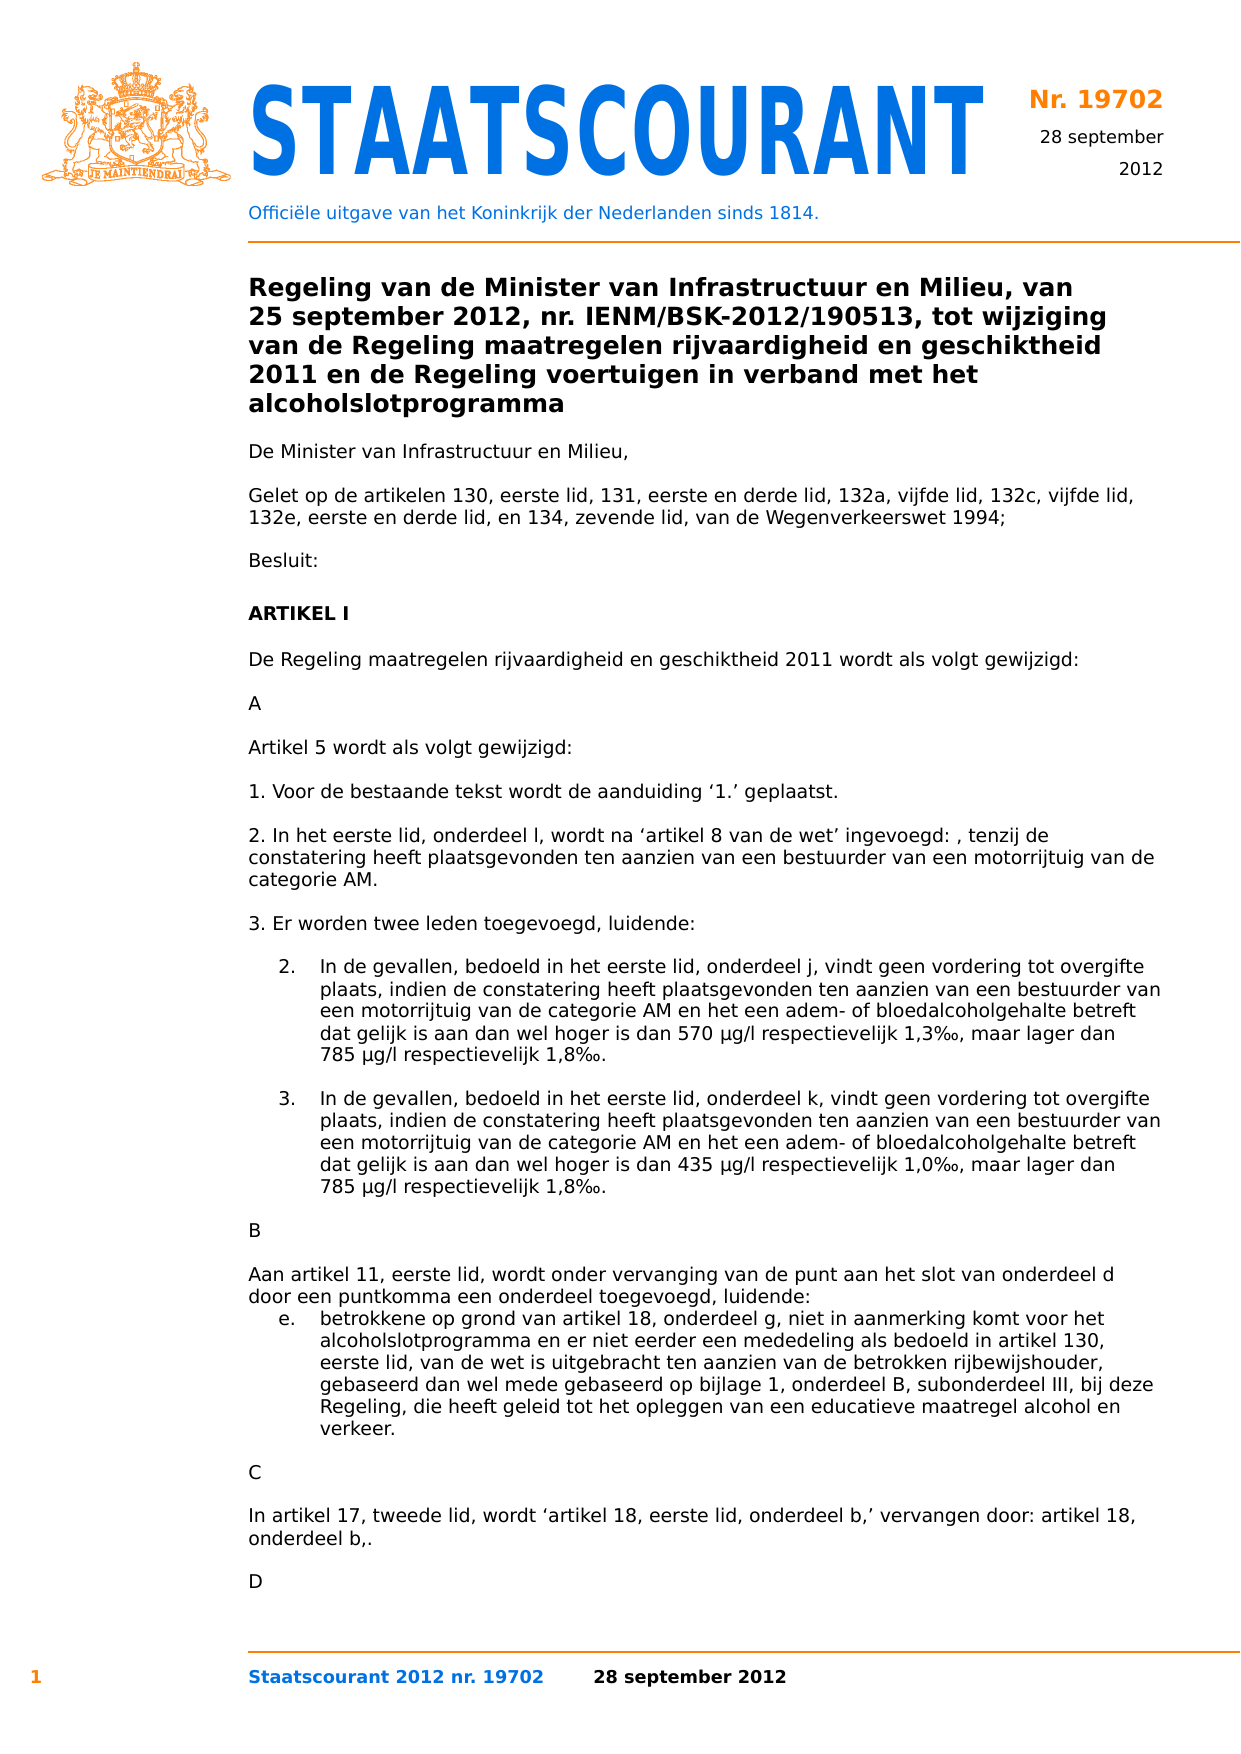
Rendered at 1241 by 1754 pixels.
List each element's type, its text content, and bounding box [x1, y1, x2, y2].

text De Minister van Infrastructuur en Milieu, [248, 441, 1163, 463]
table_header [25, 62, 248, 241]
table_cell 28 september [998, 121, 1240, 153]
text Aan artikel 11, eerste lid, wordt onder vervanging van de punt aan het slot van onderdeel d door een puntkomma een onderdeel toegevoegd, luidende: [248, 1264, 1163, 1308]
subtitle Regeling van de Minister van Infrastructuur en Milieu, van 25 september 2012, nr. IENM/BSK-2012/190513, tot wijziging van de Regeling maatregelen rijvaardigheid en geschiktheid 2011 en de Regeling voertuigen in verband met het alcoholslotprogramma [248, 273, 1163, 419]
text A [248, 693, 1163, 715]
text C [248, 1462, 1163, 1483]
picture [41, 62, 231, 186]
table_header STAATSCOURANT [248, 62, 998, 203]
table_cell Officiële uitgave van het Koninkrijk der Nederlanden sinds 1814. [248, 203, 1240, 241]
text 3. In de gevallen, bedoeld in het eerste lid, onderdeel k, vindt geen vordering tot overgifte plaats, indien de constatering heeft plaatsgevonden ten aanzien van een bestuurder van een motorrijtuig van de categorie AM en het een adem- of bloedalcoholgehalte betreft dat gelijk is aan dan wel hoger is dan 435 µg/l respectievelijk 1,0‰, maar lager dan 785 µg/l respectievelijk 1,8‰. [278, 1088, 1163, 1198]
text 2. In het eerste lid, onderdeel l, wordt na ‘artikel 8 van de wet’ ingevoegd: , tenzij de constatering heeft plaatsgevonden ten aanzien van een bestuurder van een motorrijtuig van de categorie AM. [248, 825, 1163, 891]
text De Regeling maatregelen rijvaardigheid en geschiktheid 2011 wordt als volgt gewijzigd: [248, 649, 1163, 671]
text 1. Voor de bestaande tekst wordt de aanduiding ‘1.’ geplaatst. [248, 781, 1163, 803]
text B [248, 1220, 1163, 1242]
text Artikel 5 wordt als volgt gewijzigd: [248, 737, 1163, 759]
table_cell 2012 [998, 153, 1240, 203]
text Besluit: [248, 550, 1163, 572]
text D [248, 1571, 1163, 1593]
subtitle ARTIKEL I [248, 602, 1163, 624]
text e. betrokkene op grond van artikel 18, onderdeel g, niet in aanmerking komt voor het alcoholslotprogramma en er niet eerder een mededeling als bedoeld in artikel 130, eerste lid, van de wet is uitgebracht ten aanzien van de betrokken rijbewijshouder, gebaseerd dan wel mede gebaseerd op bijlage 1, onderdeel B, subonderdeel III, bij deze Regeling, die heeft geleid tot het opleggen van een educatieve maatregel alcohol en verkeer. [278, 1308, 1163, 1440]
text 3. Er worden twee leden toegevoegd, luidende: [248, 913, 1163, 934]
table_header Nr. 19702 [998, 62, 1240, 121]
text In artikel 17, tweede lid, wordt ‘artikel 18, eerste lid, onderdeel b,’ vervangen door: artikel 18, onderdeel b,. [248, 1505, 1163, 1549]
text 2. In de gevallen, bedoeld in het eerste lid, onderdeel j, vindt geen vordering tot overgifte plaats, indien de constatering heeft plaatsgevonden ten aanzien van een bestuurder van een motorrijtuig van de categorie AM en het een adem- of bloedalcoholgehalte betreft dat gelijk is aan dan wel hoger is dan 570 µg/l respectievelijk 1,3‰, maar lager dan 785 µg/l respectievelijk 1,8‰. [278, 956, 1163, 1066]
text Gelet op de artikelen 130, eerste lid, 131, eerste en derde lid, 132a, vijfde lid, 132c, vijfde lid, 132e, eerste en derde lid, en 134, zevende lid, van de Wegenverkeerswet 1994; [248, 484, 1163, 528]
